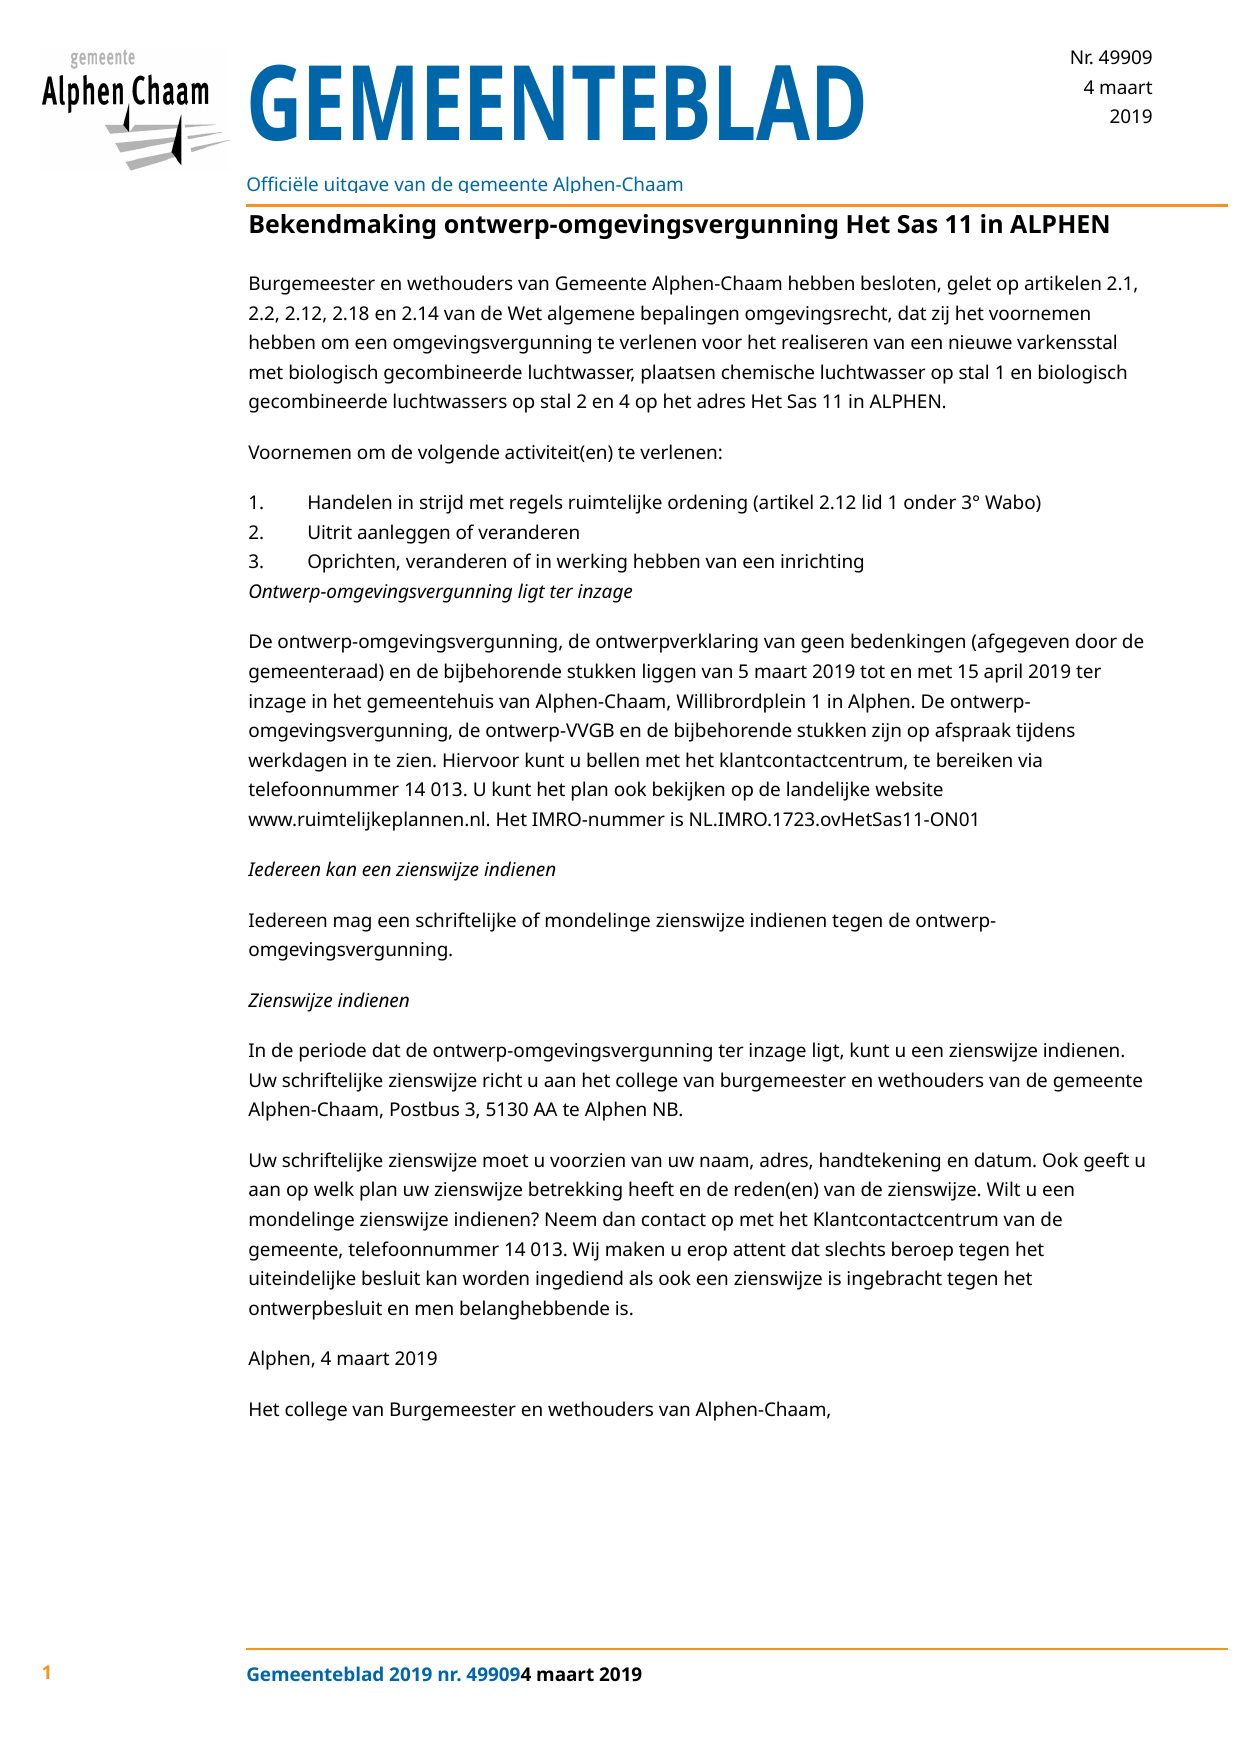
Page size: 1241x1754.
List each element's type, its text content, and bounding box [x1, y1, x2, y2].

text Ontwerp-omgevingsvergunning ligt ter inzage [248, 578, 1152, 604]
text Burgemeester en wethouders van Gemeente Alphen-Chaam hebben besloten, gelet op artikelen 2.1, 2.2, 2.12, 2.18 en 2.14 van de Wet algemene bepalingen omgevingsrecht, dat zij het voornemen hebben om een omgevingsvergunning te verlenen voor het realiseren van een nieuwe varkensstal met biologisch gecombineerde luchtwasser, plaatsen chemische luchtwasser op stal 1 en biologisch gecombineerde luchtwassers op stal 2 en 4 op het adres Het Sas 11 in ALPHEN. [248, 270, 1152, 414]
list Handelen in strijd met regels ruimtelijke ordening (artikel 2.12 lid 1 onder 3° Wabo) [248, 489, 1152, 515]
text Voornemen om de volgende activiteit(en) te verlenen: [248, 439, 1152, 465]
picture [41, 47, 231, 172]
text Iedereen kan een zienswijze indienen [248, 857, 1152, 882]
text Alphen, 4 maart 2019 [248, 1345, 1152, 1371]
text Zienswijze indienen [248, 987, 1152, 1013]
text Iedereen mag een schriftelijke of mondelinge zienswijze indienen tegen de ontwerp-omgevingsvergunning. [248, 907, 1152, 962]
text Bekendmaking ontwerp-omgevingsvergunning Het Sas 11 in ALPHEN [248, 207, 1152, 241]
list Uitrit aanleggen of veranderen [248, 519, 1152, 545]
text Uw schriftelijke zienswijze moet u voorzien van uw naam, adres, handtekening en datum. Ook geeft u aan op welk plan uw zienswijze betrekking heeft en de reden(en) van de zienswijze. Wilt u een mondelinge zienswijze indienen? Neem dan contact op met het Klantcontactcentrum van de gemeente, telefoonnummer 14 013. Wij maken u erop attent dat slechts beroep tegen het uiteindelijke besluit kan worden ingediend als ook een zienswijze is ingebracht tegen het ontwerpbesluit en men belanghebbende is. [248, 1147, 1152, 1321]
text Het college van Burgemeester en wethouders van Alphen-Chaam, [248, 1396, 1152, 1421]
text In de periode dat de ontwerp-omgevingsvergunning ter inzage ligt, kunt u een zienswijze indienen. Uw schriftelijke zienswijze richt u aan het college van burgemeester en wethouders van de gemeente Alphen-Chaam, Postbus 3, 5130 AA te Alphen NB. [248, 1037, 1152, 1122]
list Oprichten, veranderen of in werking hebben van een inrichting [248, 549, 1152, 574]
text De ontwerp-omgevingsvergunning, de ontwerpverklaring van geen bedenkingen (afgegeven door de gemeenteraad) en de bijbehorende stukken liggen van 5 maart 2019 tot en met 15 april 2019 ter inzage in het gemeentehuis van Alphen-Chaam, Willibrordplein 1 in Alphen. De ontwerp-omgevingsvergunning, de ontwerp-VVGB en de bijbehorende stukken zijn op afspraak tijdens werkdagen in te zien. Hiervoor kunt u bellen met het klantcontactcentrum, te bereiken via telefoonnummer 14 013. U kunt het plan ook bekijken op de landelijke website www.ruimtelijkeplannen.nl. Het IMRO-nummer is NL.IMRO.1723.ovHetSas11-ON01 [248, 629, 1152, 832]
